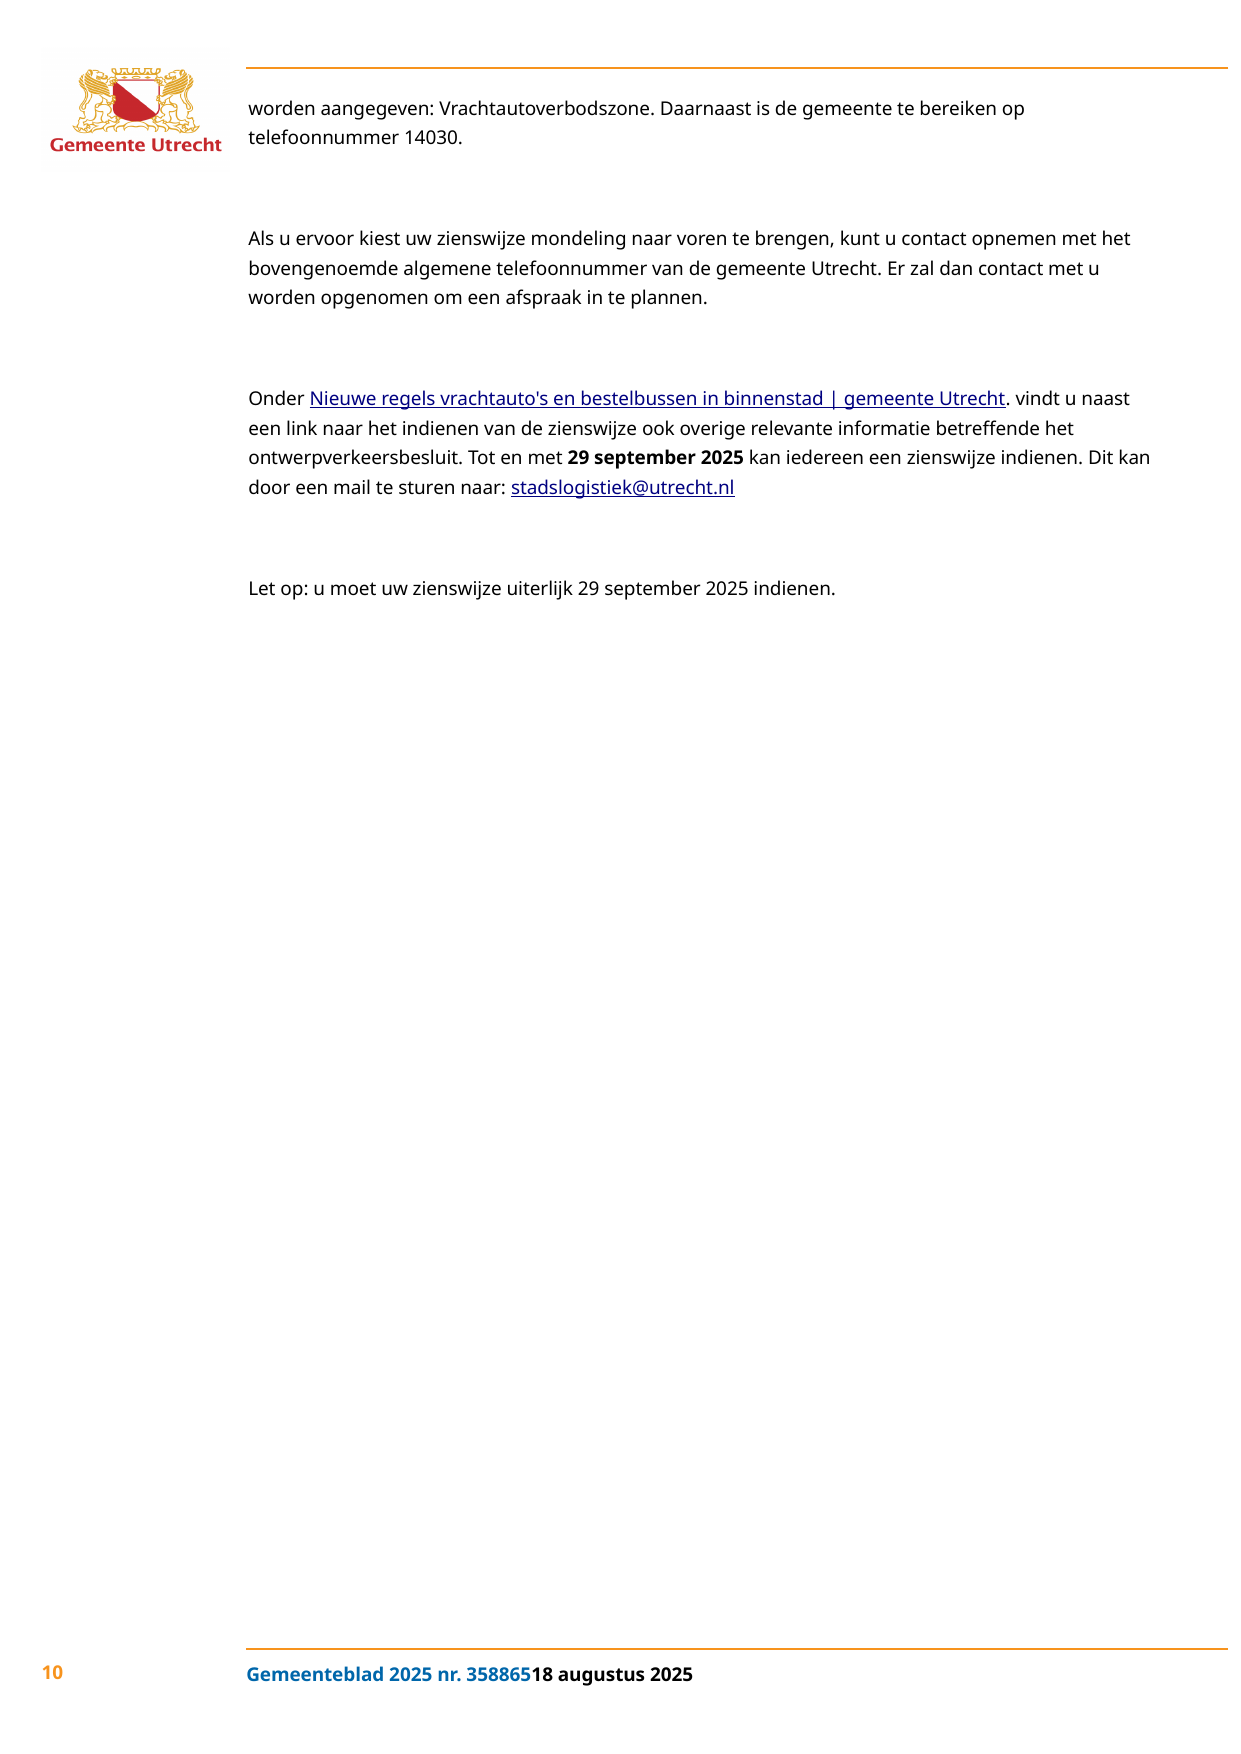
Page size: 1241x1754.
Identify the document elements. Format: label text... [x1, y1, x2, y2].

text Let op: u moet uw zienswijze uiterlijk 29 september 2025 indienen. [248, 575, 1152, 601]
text Als u ervoor kiest uw zienswijze mondeling naar voren te brengen, kunt u contact opnemen met het bovengenoemde algemene telefoonnummer van de gemeente Utrecht. Er zal dan contact met u worden opgenomen om een afspraak in te plannen. [248, 225, 1152, 310]
text worden aangegeven: Vrachtautoverbodszone. Daarnaast is de gemeente te bereiken op telefoonnummer 14030. [248, 95, 1152, 150]
text Onder Nieuwe regels vrachtauto's en bestelbussen in binnenstad | gemeente Utrecht. vindt u naast een link naar het indienen van de zienswijze ook overige relevante informatie betreffende het ontwerpverkeersbesluit. Tot en met 29 september 2025 kan iedereen een zienswijze indienen. Dit kan door een mail te sturen naar: stadslogistiek@utrecht.nl [248, 385, 1152, 500]
picture [41, 47, 231, 172]
